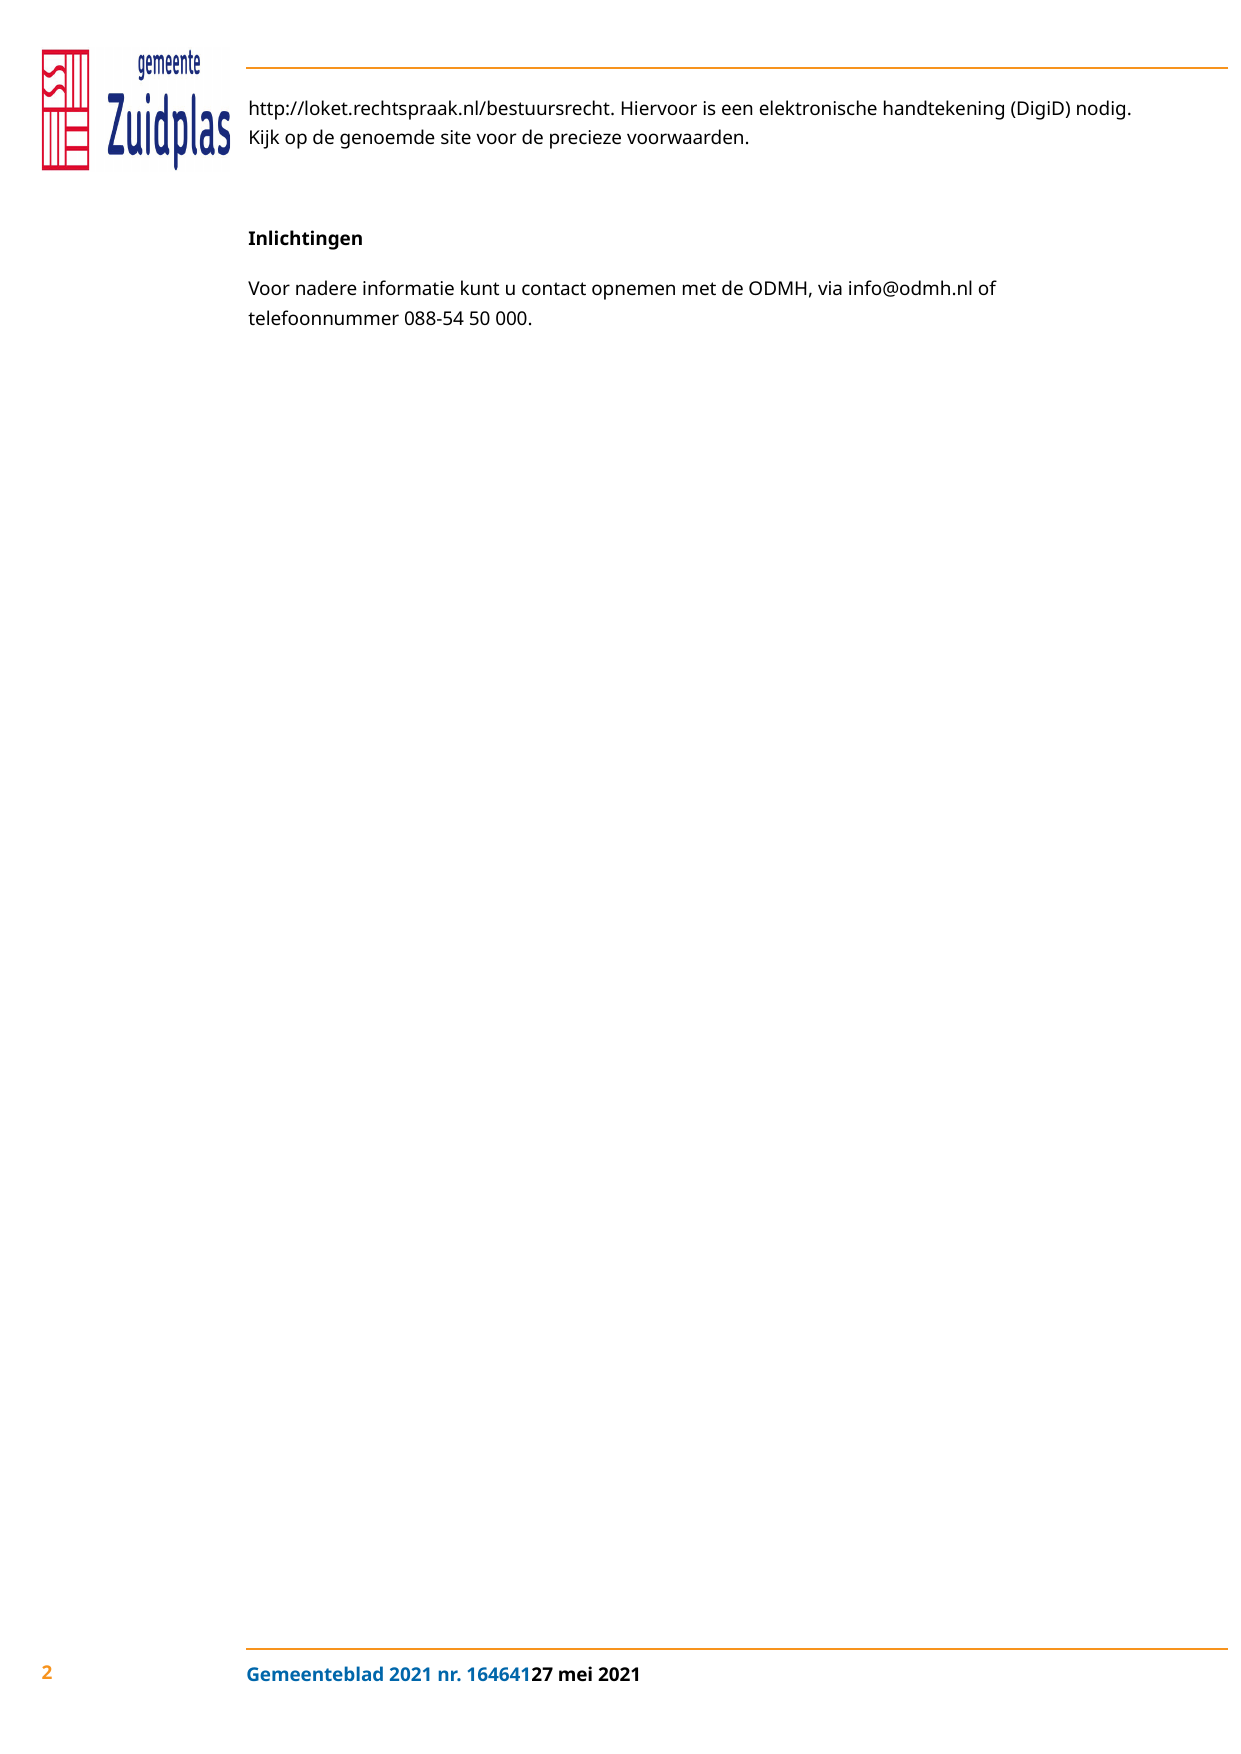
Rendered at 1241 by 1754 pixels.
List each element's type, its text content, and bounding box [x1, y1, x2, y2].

text Voor nadere informatie kunt u contact opnemen met de ODMH, via info@odmh.nl of telefoonnummer 088-54 50 000. [248, 276, 1152, 331]
text http://loket.rechtspraak.nl/bestuursrecht. Hiervoor is een elektronische handtekening (DigiD) nodig. Kijk op de genoemde site voor de precieze voorwaarden. [248, 95, 1152, 150]
picture [41, 47, 231, 172]
text Inlichtingen [248, 225, 1152, 251]
